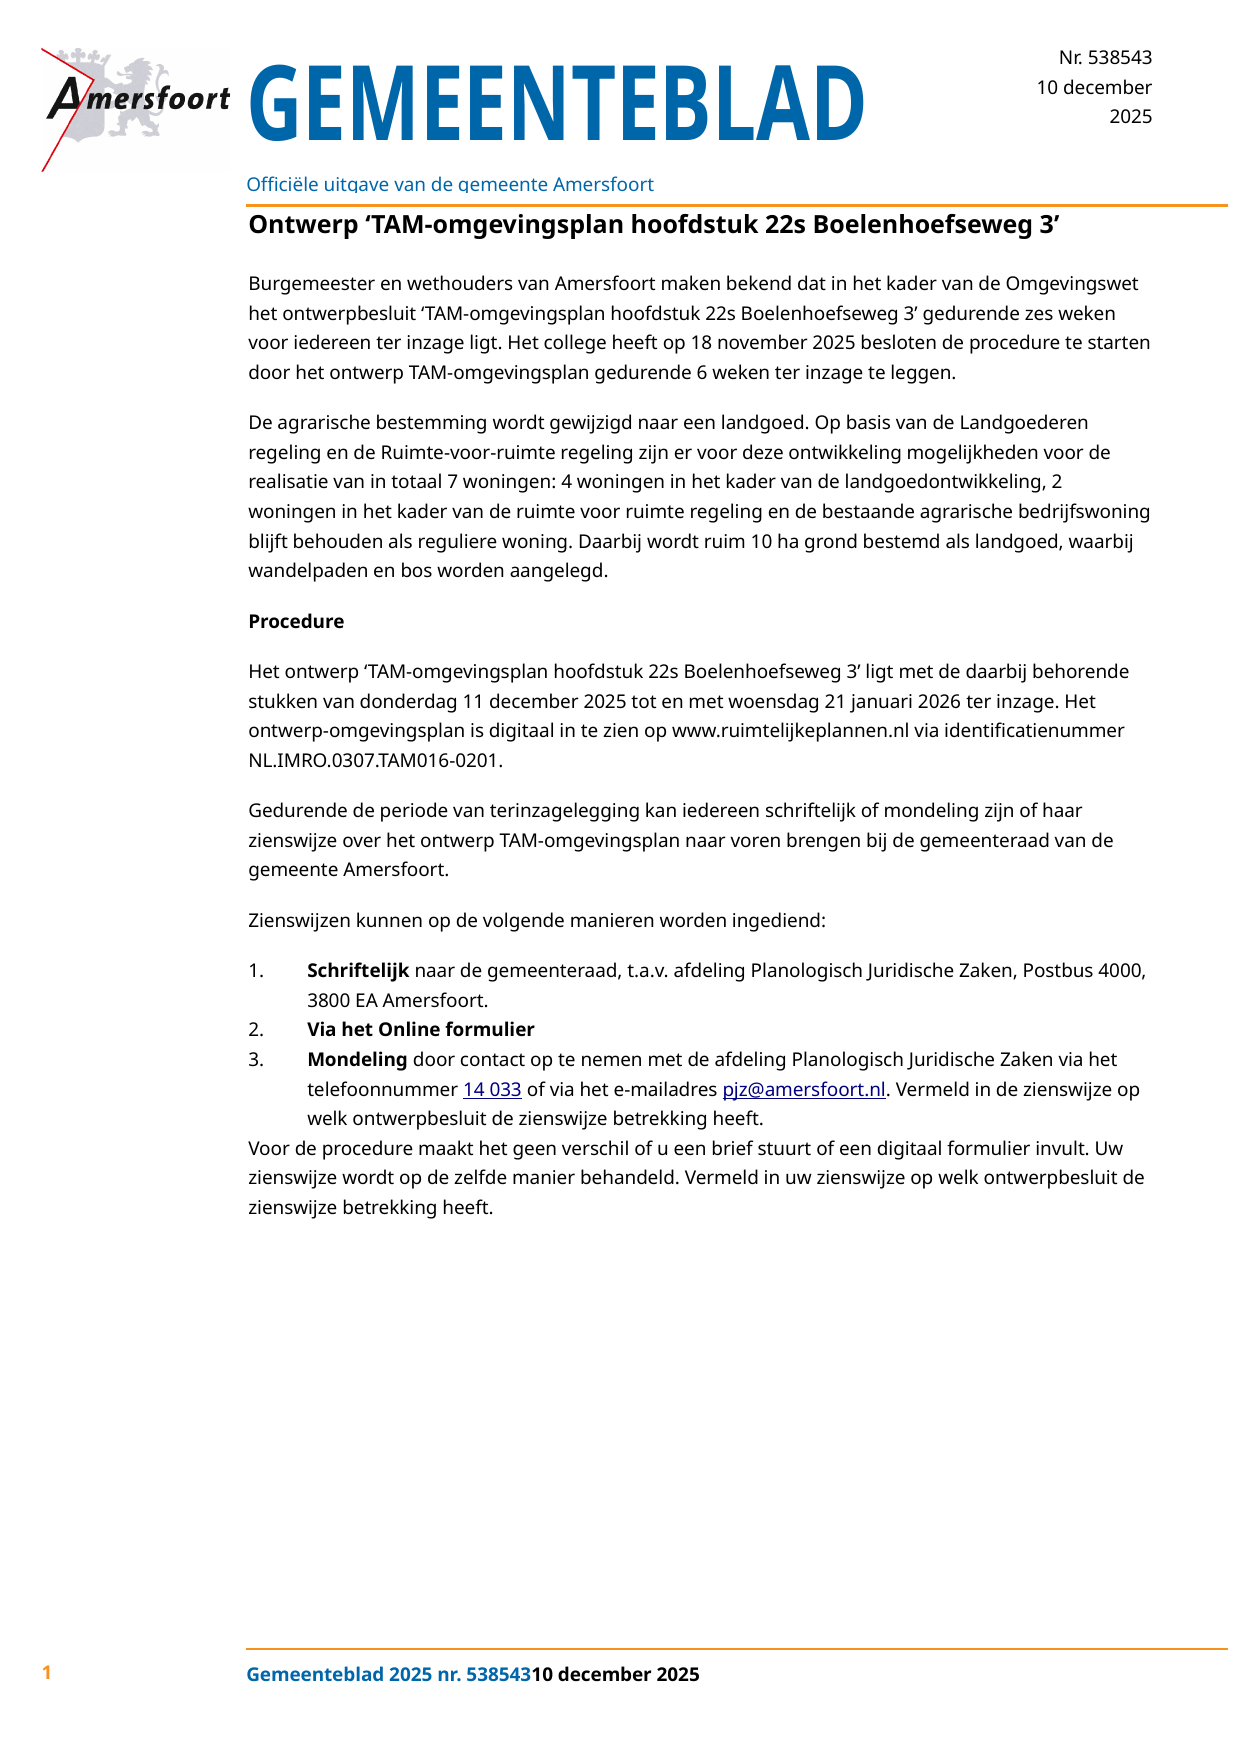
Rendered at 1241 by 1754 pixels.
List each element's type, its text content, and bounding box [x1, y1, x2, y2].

list Mondeling door contact op te nemen met de afdeling Planologisch Juridische Zaken via het telefoonnummer 14 033 of via het e-mailadres pjz@amersfoort.nl. Vermeld in de zienswijze op welk ontwerpbesluit de zienswijze betrekking heeft. [248, 1046, 1152, 1131]
text Burgemeester en wethouders van Amersfoort maken bekend dat in het kader van de Omgevingswet het ontwerpbesluit ‘TAM-omgevingsplan hoofdstuk 22s Boelenhoefseweg 3’ gedurende zes weken voor iedereen ter inzage ligt. Het college heeft op 18 november 2025 besloten de procedure te starten door het ontwerp TAM-omgevingsplan gedurende 6 weken ter inzage te leggen. [248, 270, 1152, 385]
text Ontwerp ‘TAM-omgevingsplan hoofdstuk 22s Boelenhoefseweg 3’ [248, 207, 1152, 241]
picture [41, 47, 231, 172]
text De agrarische bestemming wordt gewijzigd naar een landgoed. Op basis van de Landgoederen regeling en de Ruimte-voor-ruimte regeling zijn er voor deze ontwikkeling mogelijkheden voor de realisatie van in totaal 7 woningen: 4 woningen in het kader van de landgoedontwikkeling, 2 woningen in het kader van de ruimte voor ruimte regeling en de bestaande agrarische bedrijfswoning blijft behouden als reguliere woning. Daarbij wordt ruim 10 ha grond bestemd als landgoed, waarbij wandelpaden en bos worden aangelegd. [248, 409, 1152, 583]
text Voor de procedure maakt het geen verschil of u een brief stuurt of een digitaal formulier invult. Uw zienswijze wordt op de zelfde manier behandeld. Vermeld in uw zienswijze op welk ontwerpbesluit de zienswijze betrekking heeft. [248, 1135, 1152, 1220]
list Schriftelijk naar de gemeenteraad, t.a.v. afdeling Planologisch Juridische Zaken, Postbus 4000, 3800 EA Amersfoort. [248, 957, 1152, 1013]
text Procedure [248, 608, 1152, 633]
text Zienswijzen kunnen op de volgende manieren worden ingediend: [248, 907, 1152, 933]
text Gedurende de periode van terinzagelegging kan iedereen schriftelijk of mondeling zijn of haar zienswijze over het ontwerp TAM-omgevingsplan naar voren brengen bij de gemeenteraad van de gemeente Amersfoort. [248, 797, 1152, 882]
list Via het Online formulier [248, 1017, 1152, 1042]
text Het ontwerp ‘TAM-omgevingsplan hoofdstuk 22s Boelenhoefseweg 3’ ligt met de daarbij behorende stukken van donderdag 11 december 2025 tot en met woensdag 21 januari 2026 ter inzage. Het ontwerp-omgevingsplan is digitaal in te zien op www.ruimtelijkeplannen.nl via identificatienummer NL.IMRO.0307.TAM016-0201. [248, 658, 1152, 773]
